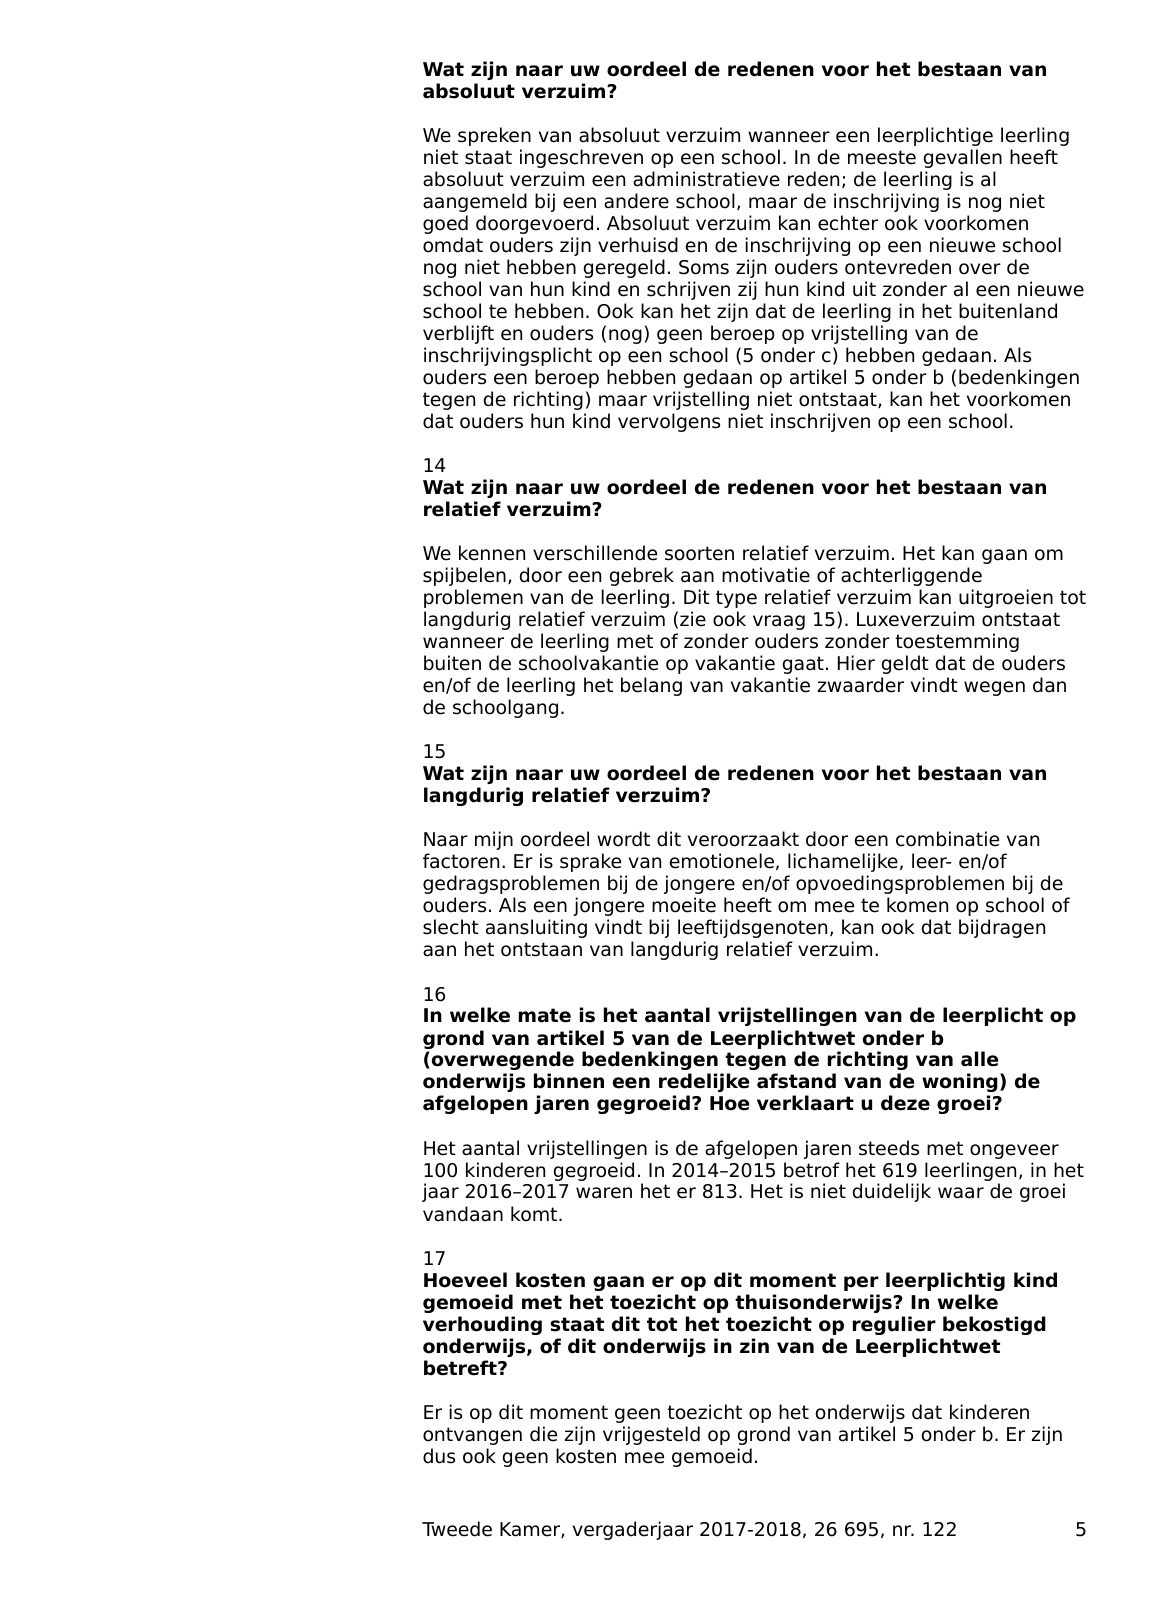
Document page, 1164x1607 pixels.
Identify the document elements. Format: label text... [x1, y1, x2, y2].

text We kennen verschillende soorten relatief verzuim. Het kan gaan om spijbelen, door een gebrek aan motivatie of achterliggende problemen van de leerling. Dit type relatief verzuim kan uitgroeien tot langdurig relatief verzuim (zie ook vraag 15). Luxeverzuim ontstaat wanneer de leerling met of zonder ouders zonder toestemming buiten de schoolvakantie op vakantie gaat. Hier geldt dat de ouders en/of de leerling het belang van vakantie zwaarder vindt wegen dan de schoolgang. [422, 543, 1087, 719]
text Hoeveel kosten gaan er op dit moment per leerplichtig kind gemoeid met het toezicht op thuisonderwijs? In welke verhouding staat dit tot het toezicht op regulier bekostigd onderwijs, of dit onderwijs in zin van de Leerplichtwet betreft? [422, 1269, 1087, 1379]
text Het aantal vrijstellingen is de afgelopen jaren steeds met ongeveer 100 kinderen gegroeid. In 2014–2015 betrof het 619 leerlingen, in het jaar 2016–2017 waren het er 813. Het is niet duidelijk waar de groei vandaan komt. [422, 1137, 1087, 1225]
text Wat zijn naar uw oordeel de redenen voor het bestaan van langdurig relatief verzuim? [422, 763, 1087, 807]
text We spreken van absoluut verzuim wanneer een leerplichtige leerling niet staat ingeschreven op een school. In de meeste gevallen heeft absoluut verzuim een administratieve reden; de leerling is al aangemeld bij een andere school, maar de inschrijving is nog niet goed doorgevoerd. Absoluut verzuim kan echter ook voorkomen omdat ouders zijn verhuisd en de inschrijving op een nieuwe school nog niet hebben geregeld. Soms zijn ouders ontevreden over de school van hun kind en schrijven zij hun kind uit zonder al een nieuwe school te hebben. Ook kan het zijn dat de leerling in het buitenland verblijft en ouders (nog) geen beroep op vrijstelling van de inschrijvingsplicht op een school (5 onder c) hebben gedaan. Als ouders een beroep hebben gedaan op artikel 5 onder b (bedenkingen tegen de richting) maar vrijstelling niet ontstaat, kan het voorkomen dat ouders hun kind vervolgens niet inschrijven op een school. [422, 125, 1087, 433]
text Er is op dit moment geen toezicht op het onderwijs dat kinderen ontvangen die zijn vrijgesteld op grond van artikel 5 onder b. Er zijn dus ook geen kosten mee gemoeid. [422, 1402, 1087, 1468]
text Naar mijn oordeel wordt dit veroorzaakt door een combinatie van factoren. Er is sprake van emotionele, lichamelijke, leer- en/of gedragsproblemen bij de jongere en/of opvoedingsproblemen bij de ouders. Als een jongere moeite heeft om mee te komen op school of slecht aansluiting vindt bij leeftijdsgenoten, kan ook dat bijdragen aan het ontstaan van langdurig relatief verzuim. [422, 829, 1087, 961]
text 17 [422, 1248, 1087, 1269]
text 16 [422, 983, 1087, 1005]
text 15 [422, 741, 1087, 763]
text In welke mate is het aantal vrijstellingen van de leerplicht op grond van artikel 5 van de Leerplichtwet onder b (overwegende bedenkingen tegen de richting van alle onderwijs binnen een redelijke afstand van de woning) de afgelopen jaren gegroeid? Hoe verklaart u deze groei? [422, 1005, 1087, 1115]
text 14 [422, 455, 1087, 477]
text Wat zijn naar uw oordeel de redenen voor het bestaan van absoluut verzuim? [422, 59, 1087, 103]
text Wat zijn naar uw oordeel de redenen voor het bestaan van relatief verzuim? [422, 477, 1087, 521]
